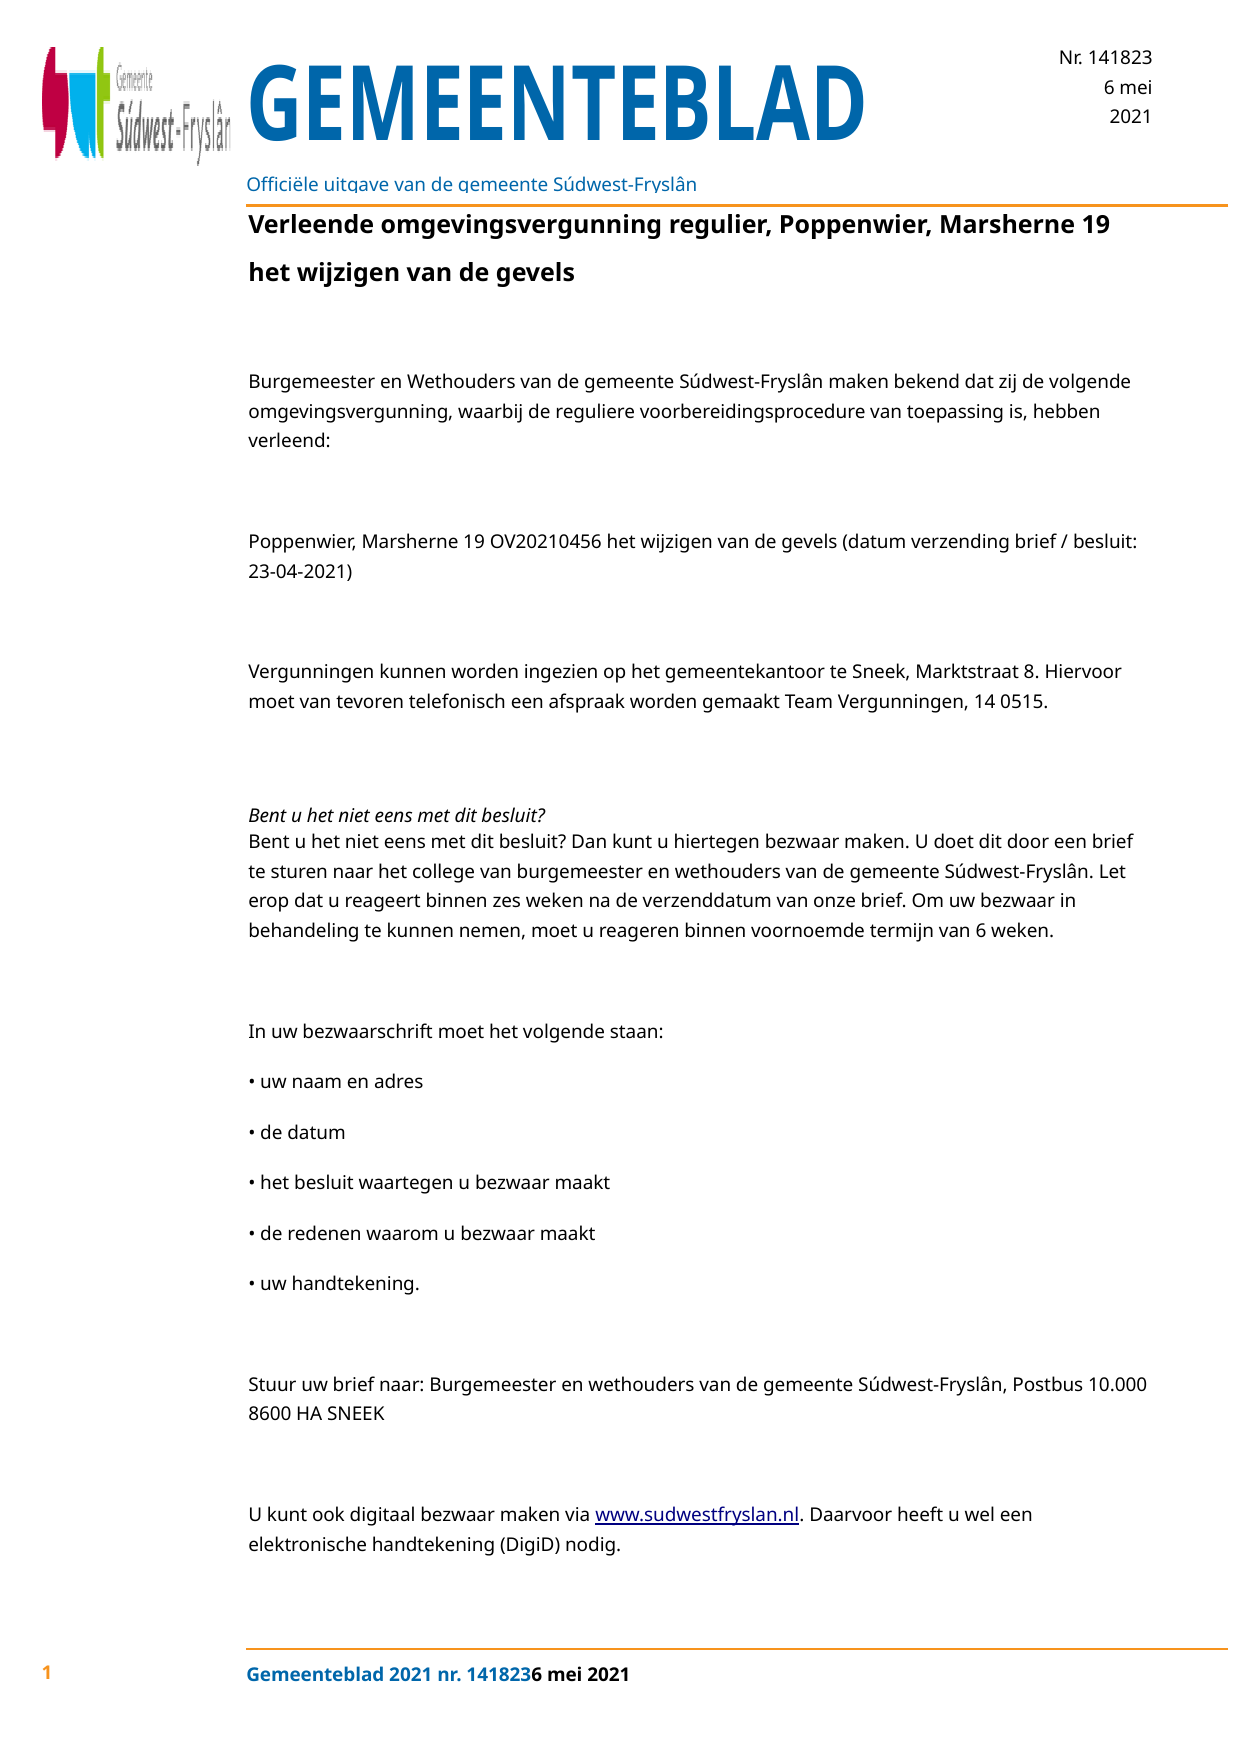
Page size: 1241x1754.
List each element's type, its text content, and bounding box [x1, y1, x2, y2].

picture [41, 47, 231, 172]
text Burgemeester en Wethouders van de gemeente Súdwest-Fryslân maken bekend dat zij de volgende omgevingsvergunning, waarbij de reguliere voorbereidingsprocedure van toepassing is, hebben verleend: [248, 368, 1152, 453]
text Bent u het niet eens met dit besluit? Dan kunt u hiertegen bezwaar maken. U doet dit door een brief te sturen naar het college van burgemeester en wethouders van de gemeente Súdwest-Fryslân. Let erop dat u reageert binnen zes weken na de verzenddatum van onze brief. Om uw bezwaar in behandeling te kunnen nemen, moet u reageren binnen voornoemde termijn van 6 weken. [248, 828, 1152, 943]
text Verleende omgevingsvergunning regulier, Poppenwier, Marsherne 19 het wijzigen van de gevels [248, 207, 1152, 288]
text • uw handtekening. [248, 1270, 1152, 1296]
text Poppenwier, Marsherne 19 OV20210456 het wijzigen van de gevels (datum verzending brief / besluit: 23-04-2021) [248, 528, 1152, 584]
text • het besluit waartegen u bezwaar maakt [248, 1169, 1152, 1195]
text • uw naam en adres [248, 1068, 1152, 1094]
text Vergunningen kunnen worden ingezien op het gemeentekantoor te Sneek, Marktstraat 8. Hiervoor moet van tevoren telefonisch een afspraak worden gemaakt Team Vergunningen, 14 0515. [248, 659, 1152, 714]
text Stuur uw brief naar: Burgemeester en wethouders van de gemeente Súdwest-Fryslân, Postbus 10.000 8600 HA SNEEK [248, 1371, 1152, 1426]
text U kunt ook digitaal bezwaar maken via www.sudwestfryslan.nl. Daarvoor heeft u wel een elektronische handtekening (DigiD) nodig. [248, 1501, 1152, 1557]
text In uw bezwaarschrift moet het volgende staan: [248, 1018, 1152, 1044]
text • de redenen waarom u bezwaar maakt [248, 1220, 1152, 1245]
text Bent u het niet eens met dit besluit? [248, 803, 1152, 828]
text • de datum [248, 1119, 1152, 1144]
